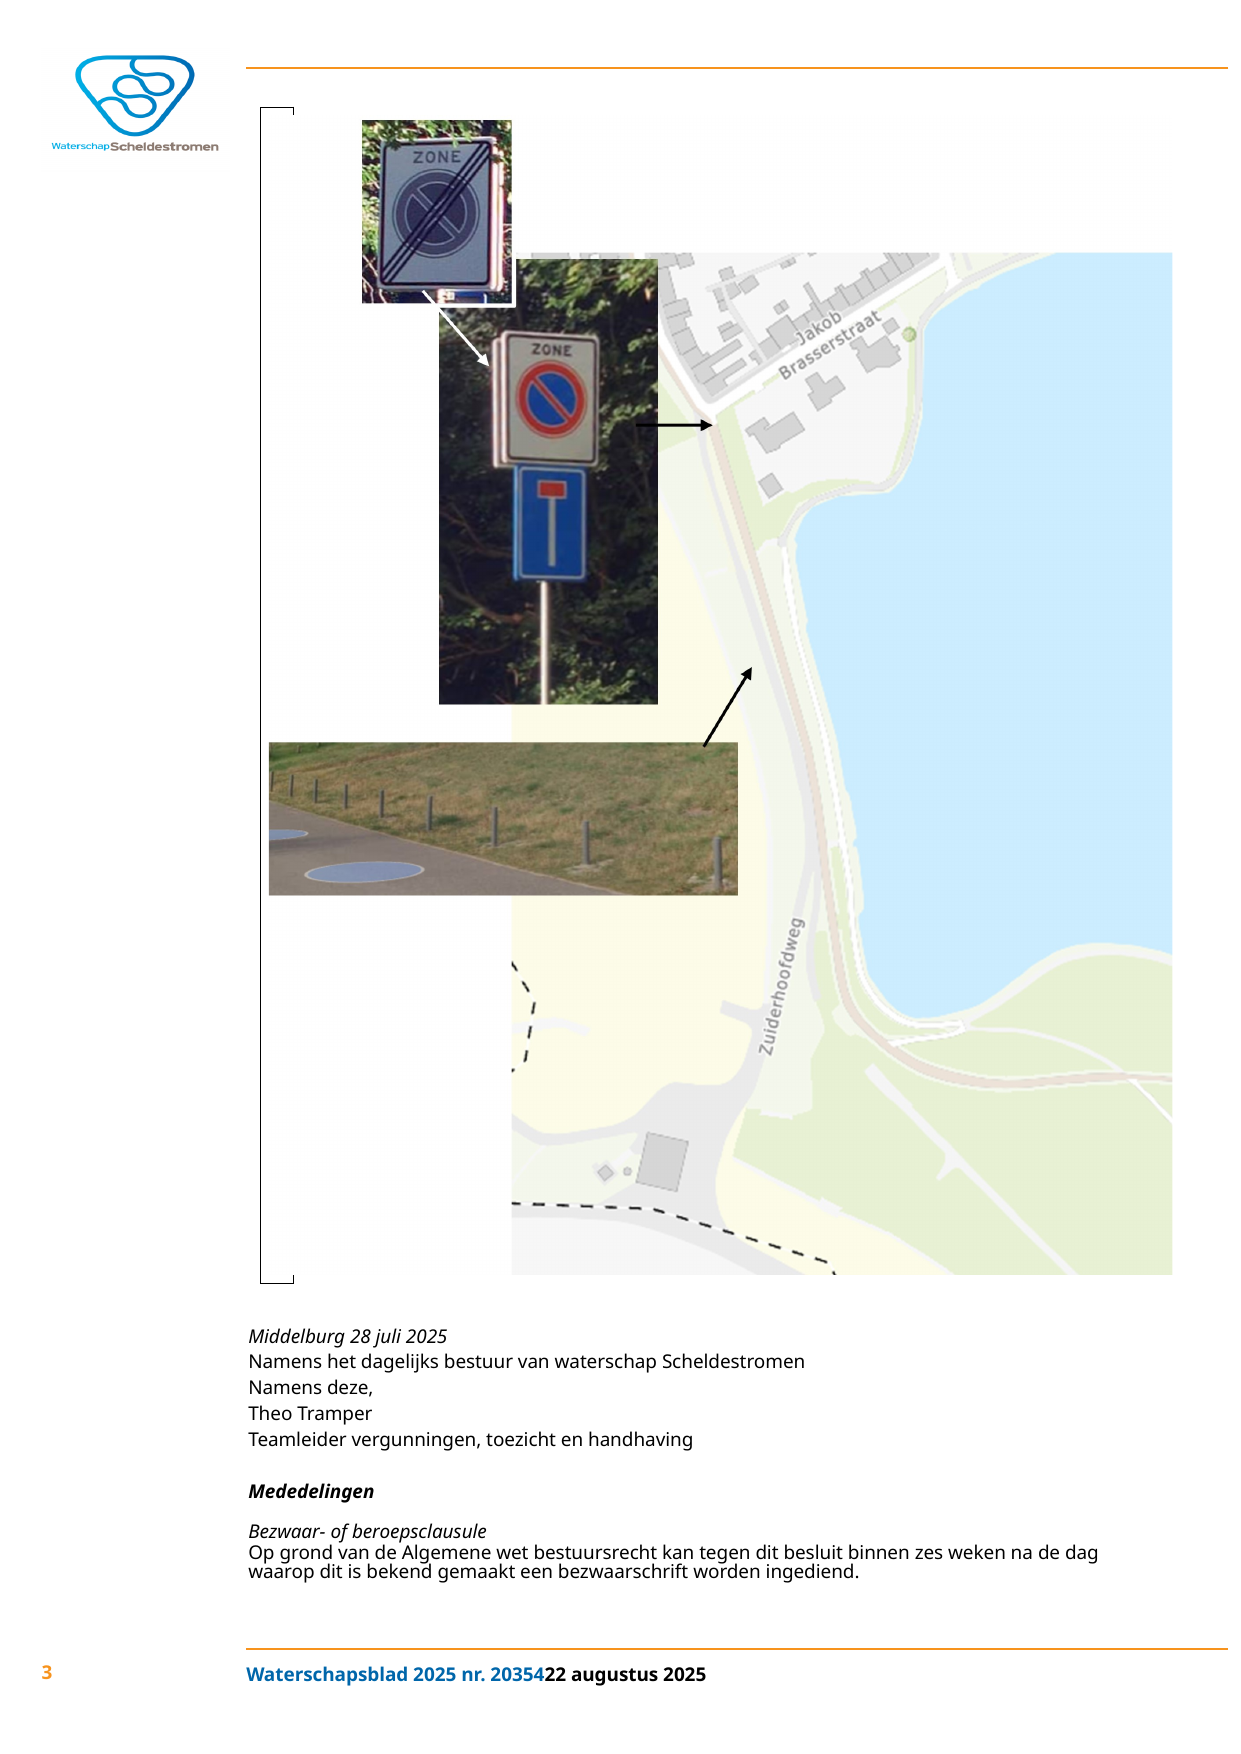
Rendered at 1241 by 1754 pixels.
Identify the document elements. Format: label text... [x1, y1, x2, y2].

text Op grond van de Algemene wet bestuursrecht kan tegen dit besluit binnen zes weken na de dag waarop dit is bekend gemaakt een bezwaarschrift worden ingediend. [248, 1544, 1152, 1582]
text Teamleider vergunningen, toezicht en handhaving [248, 1426, 1152, 1452]
text Namens het dagelijks bestuur van waterschap Scheldestromen [248, 1349, 1152, 1374]
text Mededelingen [248, 1479, 1152, 1504]
text Theo Tramper [248, 1400, 1152, 1426]
picture [41, 47, 231, 172]
picture [268, 115, 1173, 1275]
text Bezwaar- of beroepsclausule [248, 1518, 1152, 1544]
text Namens deze, [248, 1374, 1152, 1400]
text Middelburg 28 juli 2025 [248, 1323, 1152, 1349]
